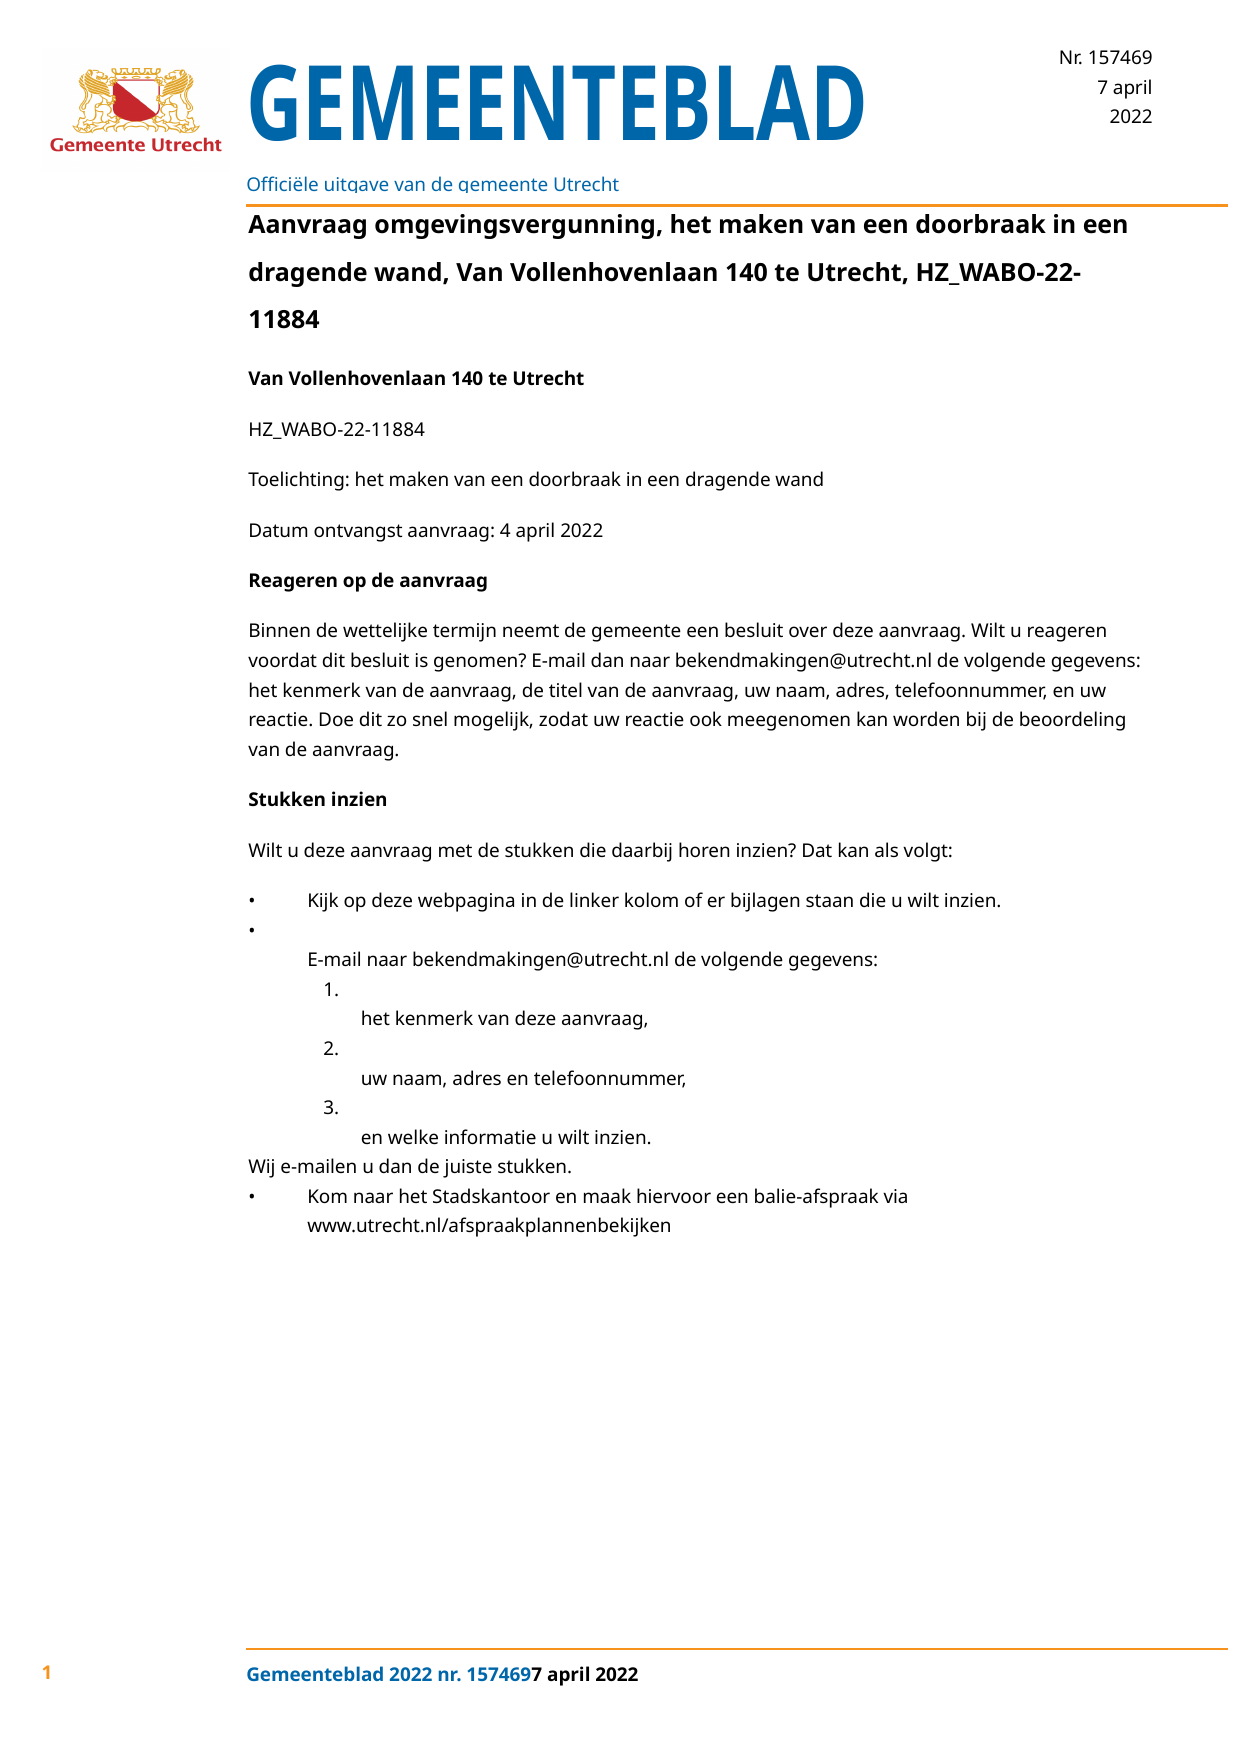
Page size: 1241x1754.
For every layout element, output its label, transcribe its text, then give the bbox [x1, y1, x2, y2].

list uw naam, adres en telefoonnummer, [323, 1065, 1152, 1090]
text Binnen de wettelijke termijn neemt de gemeente een besluit over deze aanvraag. Wilt u reageren voordat dit besluit is genomen? E-mail dan naar bekendmakingen@utrecht.nl de volgende gegevens: het kenmerk van de aanvraag, de titel van de aanvraag, uw naam, adres, telefoonnummer, en uw reactie. Doe dit zo snel mogelijk, zodat uw reactie ook meegenomen kan worden bij de beoordeling van de aanvraag. [248, 618, 1152, 762]
text Wij e-mailen u dan de juiste stukken. [248, 1153, 1152, 1179]
list het kenmerk van deze aanvraag, [323, 1006, 1152, 1031]
text Van Vollenhovenlaan 140 te Utrecht [248, 366, 1152, 391]
text Wilt u deze aanvraag met de stukken die daarbij horen inzien? Dat kan als volgt: [248, 837, 1152, 862]
list Kom naar het Stadskantoor en maak hiervoor een balie-afspraak via www.utrecht.nl/afspraakplannenbekijken [248, 1183, 1152, 1238]
list en welke informatie u wilt inzien. [323, 1124, 1152, 1149]
text HZ_WABO-22-11884 [248, 416, 1152, 442]
text Datum ontvangst aanvraag: 4 april 2022 [248, 517, 1152, 542]
text Stukken inzien [248, 786, 1152, 812]
list E-mail naar bekendmakingen@utrecht.nl de volgende gegevens: [248, 946, 1152, 972]
list Kijk op deze webpagina in de linker kolom of er bijlagen staan die u wilt inzien. [248, 887, 1152, 913]
text Reageren op de aanvraag [248, 567, 1152, 593]
picture [41, 47, 231, 172]
text Aanvraag omgevingsvergunning, het maken van een doorbraak in een dragende wand, Van Vollenhovenlaan 140 te Utrecht, HZ_WABO-22-11884 [248, 207, 1152, 336]
text Toelichting: het maken van een doorbraak in een dragende wand [248, 466, 1152, 492]
